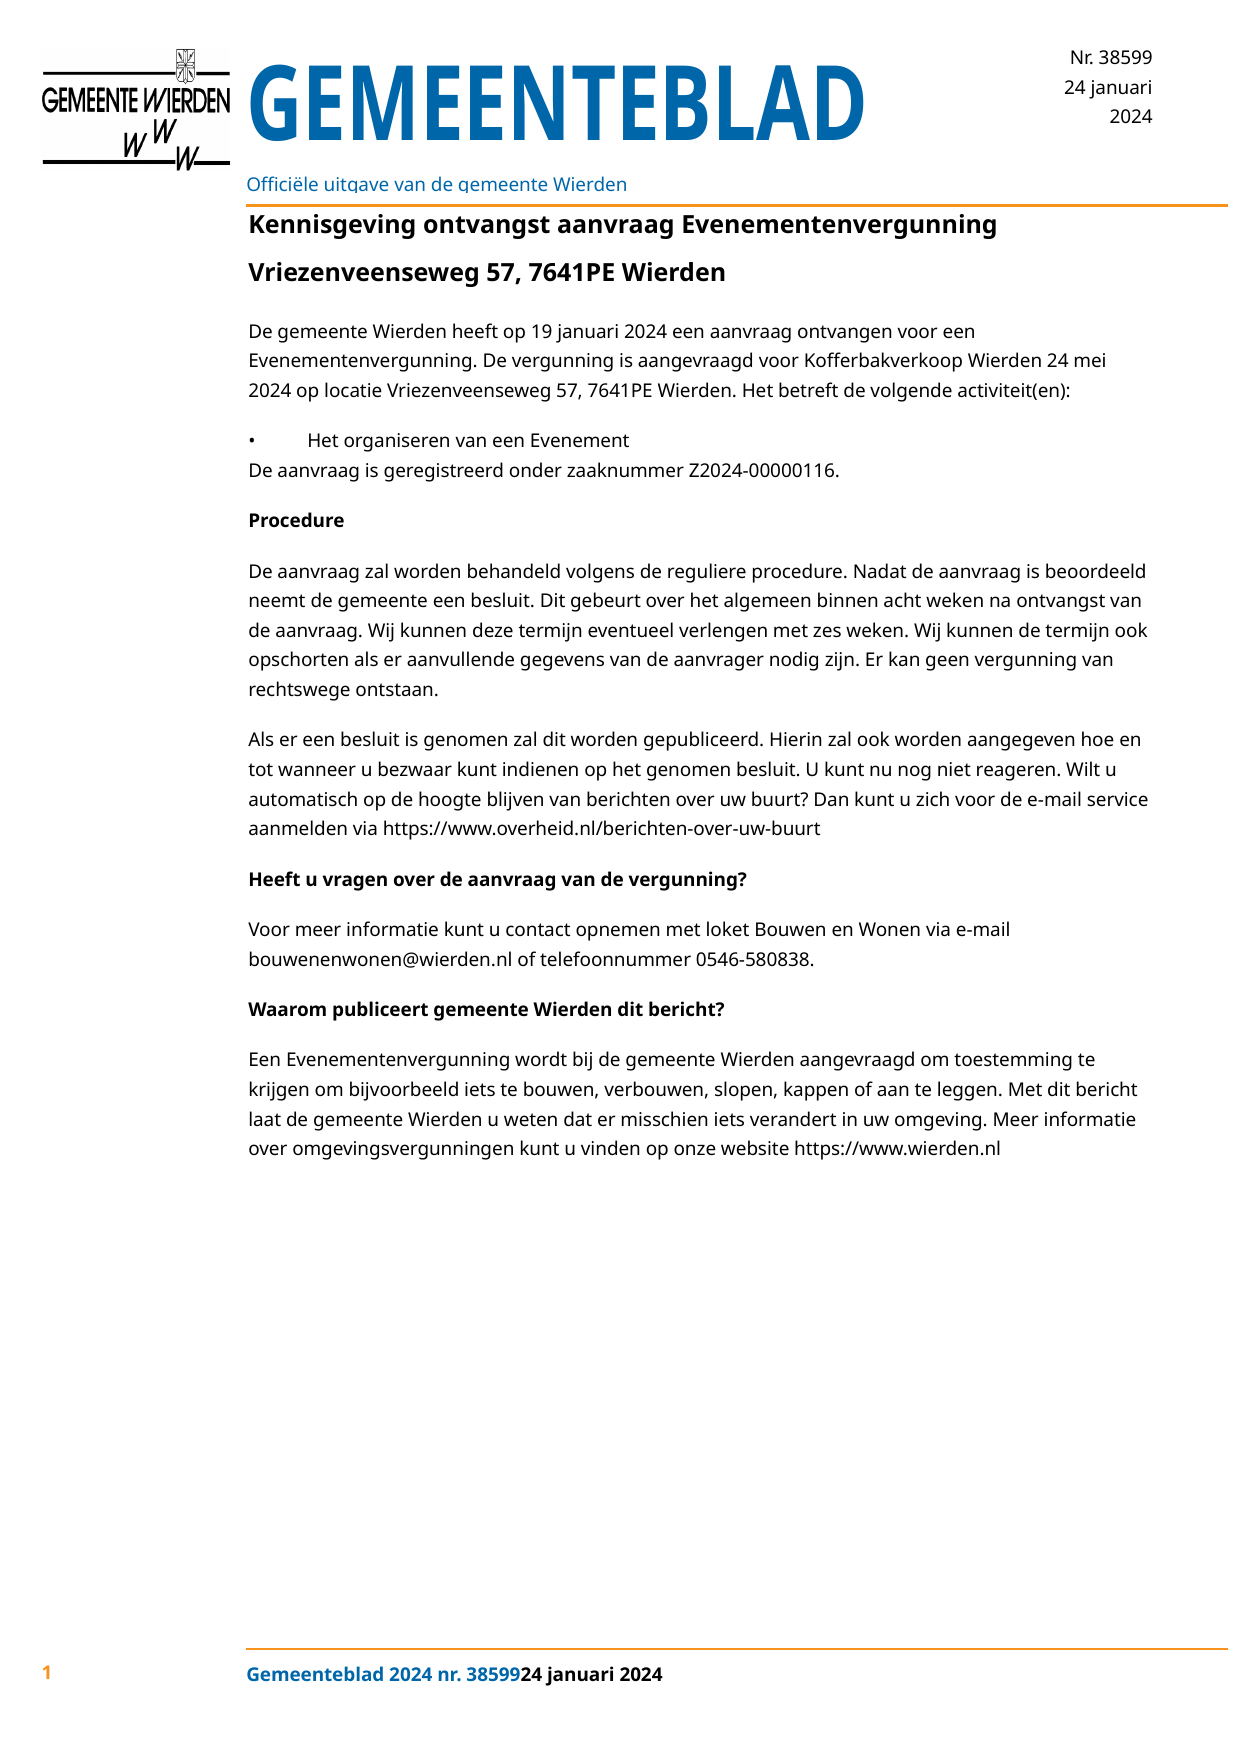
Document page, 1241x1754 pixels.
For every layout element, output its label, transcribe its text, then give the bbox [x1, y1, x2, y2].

text Heeft u vragen over de aanvraag van de vergunning? [248, 866, 1152, 892]
text De aanvraag zal worden behandeld volgens de reguliere procedure. Nadat de aanvraag is beoordeeld neemt de gemeente een besluit. Dit gebeurt over het algemeen binnen acht weken na ontvangst van de aanvraag. Wij kunnen deze termijn eventueel verlengen met zes weken. Wij kunnen de termijn ook opschorten als er aanvullende gegevens van de aanvrager nodig zijn. Er kan geen vergunning van rechtswege ontstaan. [248, 558, 1152, 702]
text De gemeente Wierden heeft op 19 januari 2024 een aanvraag ontvangen voor een Evenementenvergunning. De vergunning is aangevraagd voor Kofferbakverkoop Wierden 24 mei 2024 op locatie Vriezenveenseweg 57, 7641PE Wierden. Het betreft de volgende activiteit(en): [248, 318, 1152, 403]
text Als er een besluit is genomen zal dit worden gepubliceerd. Hierin zal ook worden aangegeven hoe en tot wanneer u bezwaar kunt indienen op het genomen besluit. U kunt nu nog niet reageren. Wilt u automatisch op de hoogte blijven van berichten over uw buurt? Dan kunt u zich voor de e-mail service aanmelden via https://www.overheid.nl/berichten-over-uw-buurt [248, 727, 1152, 841]
picture [41, 47, 231, 172]
text Kennisgeving ontvangst aanvraag Evenementenvergunning Vriezenveenseweg 57, 7641PE Wierden [248, 207, 1152, 288]
list Het organiseren van een Evenement [248, 427, 1152, 453]
text Waarom publiceert gemeente Wierden dit bericht? [248, 996, 1152, 1022]
text Voor meer informatie kunt u contact opnemen met loket Bouwen en Wonen via e-mail bouwenenwonen@wierden.nl of telefoonnummer 0546-580838. [248, 916, 1152, 972]
text De aanvraag is geregistreerd onder zaaknummer Z2024-00000116. [248, 457, 1152, 483]
text Procedure [248, 507, 1152, 533]
text Een Evenementenvergunning wordt bij de gemeente Wierden aangevraagd om toestemming te krijgen om bijvoorbeeld iets te bouwen, verbouwen, slopen, kappen of aan te leggen. Met dit bericht laat de gemeente Wierden u weten dat er misschien iets verandert in uw omgeving. Meer informatie over omgevingsvergunningen kunt u vinden op onze website https://www.wierden.nl [248, 1047, 1152, 1161]
